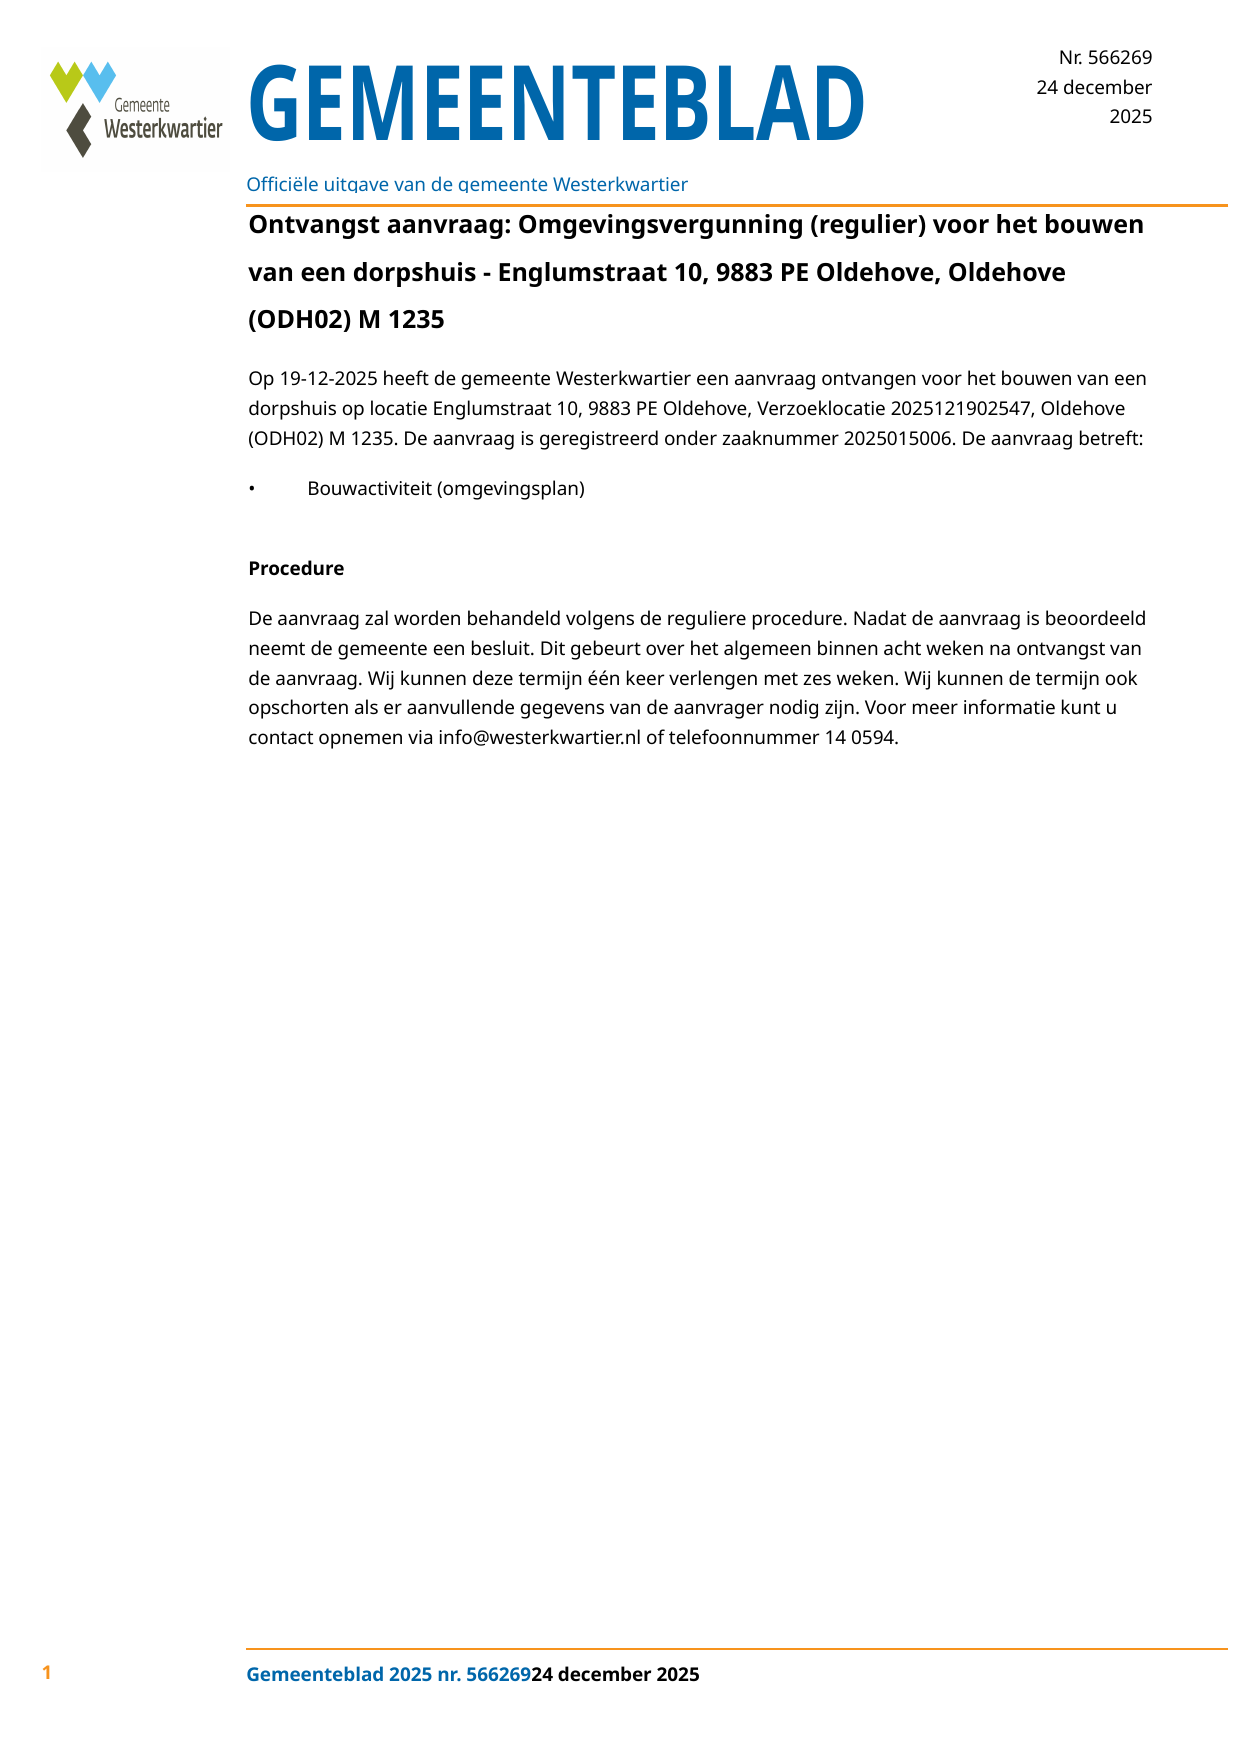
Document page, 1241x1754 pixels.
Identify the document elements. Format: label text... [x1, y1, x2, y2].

text Procedure [248, 555, 1152, 581]
picture [41, 47, 231, 172]
text Op 19-12-2025 heeft de gemeente Westerkwartier een aanvraag ontvangen voor het bouwen van een dorpshuis op locatie Englumstraat 10, 9883 PE Oldehove, Verzoeklocatie 2025121902547, Oldehove (ODH02) M 1235. De aanvraag is geregistreerd onder zaaknummer 2025015006. De aanvraag betreft: [248, 366, 1152, 450]
list Bouwactiviteit (omgevingsplan) [248, 475, 1152, 501]
text Ontvangst aanvraag: Omgevingsvergunning (regulier) voor het bouwen van een dorpshuis - Englumstraat 10, 9883 PE Oldehove, Oldehove (ODH02) M 1235 [248, 207, 1152, 336]
text De aanvraag zal worden behandeld volgens de reguliere procedure. Nadat de aanvraag is beoordeeld neemt de gemeente een besluit. Dit gebeurt over het algemeen binnen acht weken na ontvangst van de aanvraag. Wij kunnen deze termijn één keer verlengen met zes weken. Wij kunnen de termijn ook opschorten als er aanvullende gegevens van de aanvrager nodig zijn. Voor meer informatie kunt u contact opnemen via info@westerkwartier.nl of telefoonnummer 14 0594. [248, 606, 1152, 749]
